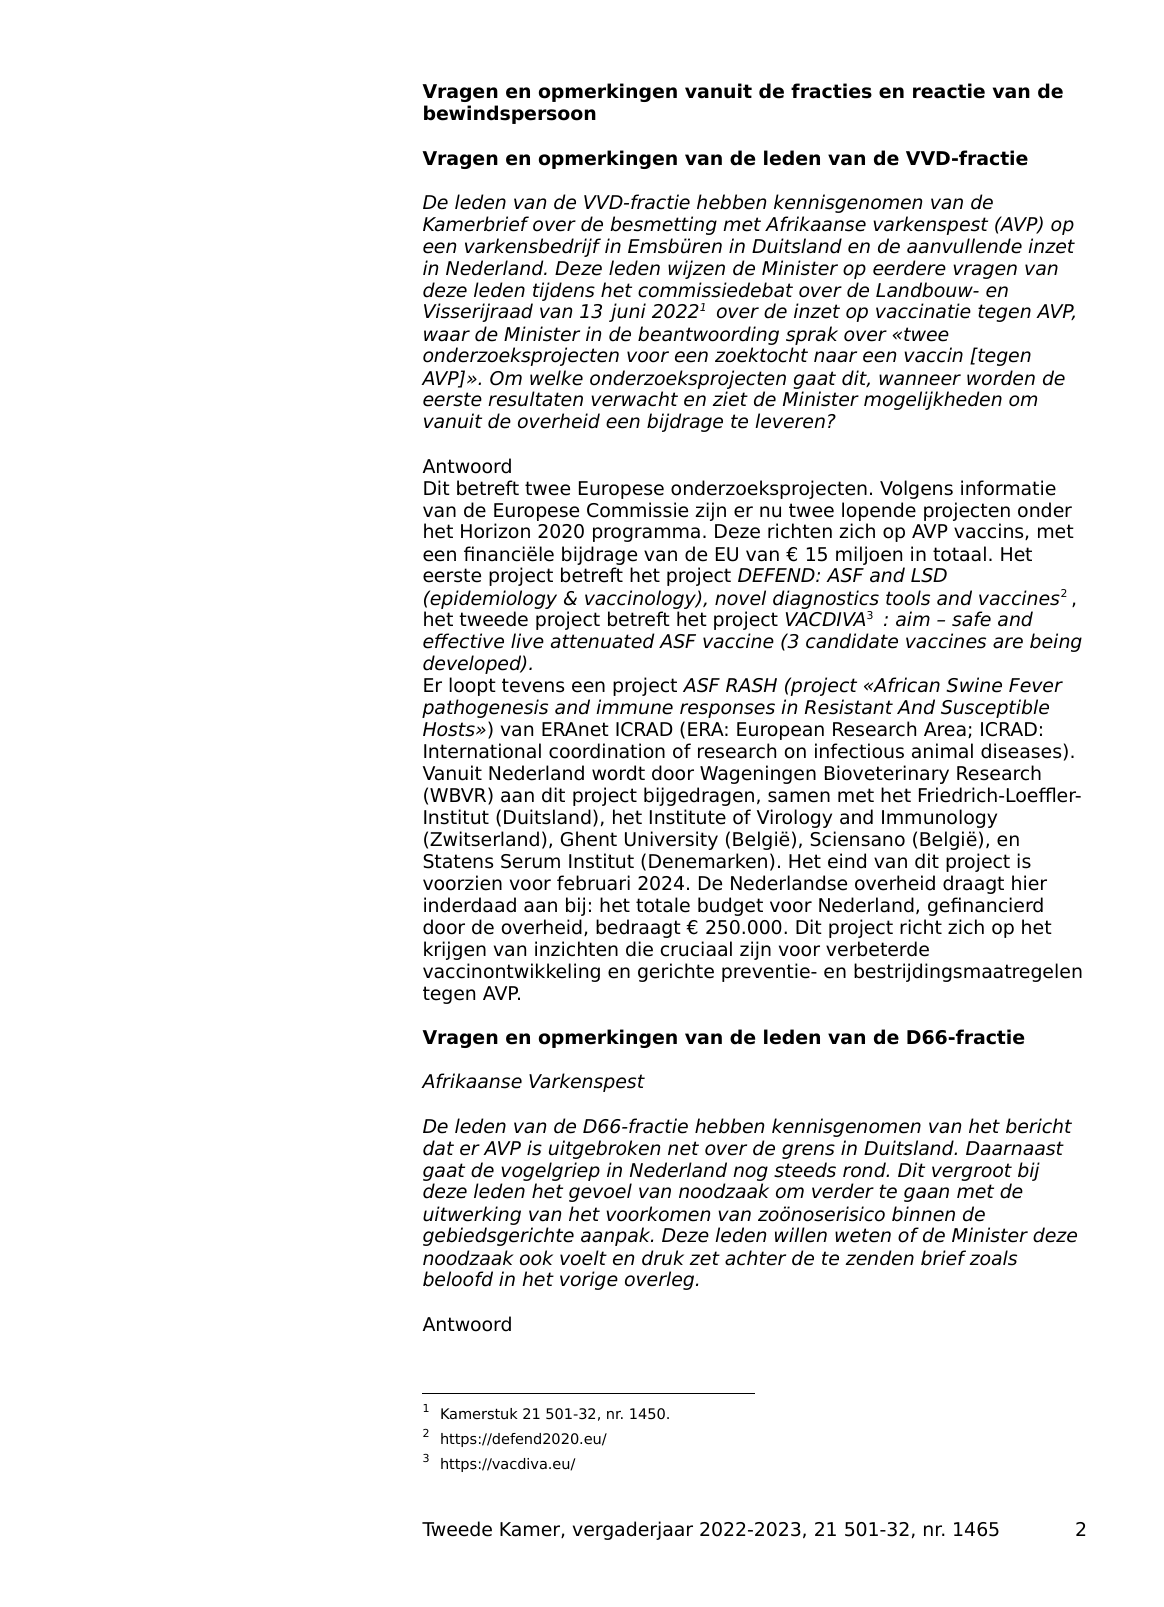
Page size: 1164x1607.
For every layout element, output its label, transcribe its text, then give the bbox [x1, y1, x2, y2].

text Er loopt tevens een project ASF RASH (project «African Swine Fever pathogenesis and immune responses in Resistant And Susceptible Hosts») van ERAnet ICRAD (ERA: European Research Area; ICRAD: International coordination of research on infectious animal diseases). Vanuit Nederland wordt door Wageningen Bioveterinary Research (WBVR) aan dit project bijgedragen, samen met het Friedrich-Loeffler-Institut (Duitsland), het Institute of Virology and Immunology (Zwitserland), Ghent University (België), Sciensano (België), en Statens Serum Institut (Denemarken). Het eind van dit project is voorzien voor februari 2024. De Nederlandse overheid draagt hier inderdaad aan bij: het totale budget voor Nederland, gefinancierd door de overheid, bedraagt € 250.000. Dit project richt zich op het krijgen van inzichten die cruciaal zijn voor verbeterde vaccinontwikkeling en gerichte preventie- en bestrijdingsmaatregelen tegen AVP. [422, 675, 1087, 1005]
subtitle Vragen en opmerkingen vanuit de fracties en reactie van de bewindspersoon [422, 81, 1087, 125]
text De leden van de D66-fractie hebben kennisgenomen van het bericht dat er AVP is uitgebroken net over de grens in Duitsland. Daarnaast gaat de vogelgriep in Nederland nog steeds rond. Dit vergroot bij deze leden het gevoel van noodzaak om verder te gaan met de uitwerking van het voorkomen van zoönoserisico binnen de gebiedsgerichte aanpak. Deze leden willen weten of de Minister deze noodzaak ook voelt en druk zet achter de te zenden brief zoals beloofd in het vorige overleg. [422, 1116, 1087, 1291]
text Antwoord [422, 1313, 1087, 1336]
text Dit betreft twee Europese onderzoeksprojecten. Volgens informatie van de Europese Commissie zijn er nu twee lopende projecten onder het Horizon 2020 programma. Deze richten zich op AVP vaccins, met een financiële bijdrage van de EU van € 15 miljoen in totaal. Het eerste project betreft het project DEFEND: ASF and LSD (epidemiology & vaccinology), novel diagnostics tools and vaccines, het tweede project betreft het project VACDIVA : aim – safe and effective live attenuated ASF vaccine (3 candidate vaccines are being developed). [422, 477, 1087, 675]
text Antwoord [422, 456, 1087, 477]
subtitle Vragen en opmerkingen van de leden van de D66-fractie [422, 1027, 1087, 1049]
text Kamerstuk 21 501-32, nr. 1450. [422, 1402, 1087, 1424]
text https://defend2020.eu/ [422, 1427, 1087, 1449]
subtitle Vragen en opmerkingen van de leden van de VVD-fractie [422, 147, 1087, 169]
subtitle Afrikaanse Varkenspest [422, 1071, 1087, 1093]
text De leden van de VVD-fractie hebben kennisgenomen van de Kamerbrief over de besmetting met Afrikaanse varkenspest (AVP) op een varkensbedrijf in Emsbüren in Duitsland en de aanvullende inzet in Nederland. Deze leden wijzen de Minister op eerdere vragen van deze leden tijdens het commissiedebat over de Landbouw- en Visserijraad van 13 juni 2022 over de inzet op vaccinatie tegen AVP, waar de Minister in de beantwoording sprak over «twee onderzoeksprojecten voor een zoektocht naar een vaccin [tegen AVP]». Om welke onderzoeksprojecten gaat dit, wanneer worden de eerste resultaten verwacht en ziet de Minister mogelijkheden om vanuit de overheid een bijdrage te leveren? [422, 192, 1087, 433]
text https://vacdiva.eu/ [422, 1452, 1087, 1474]
